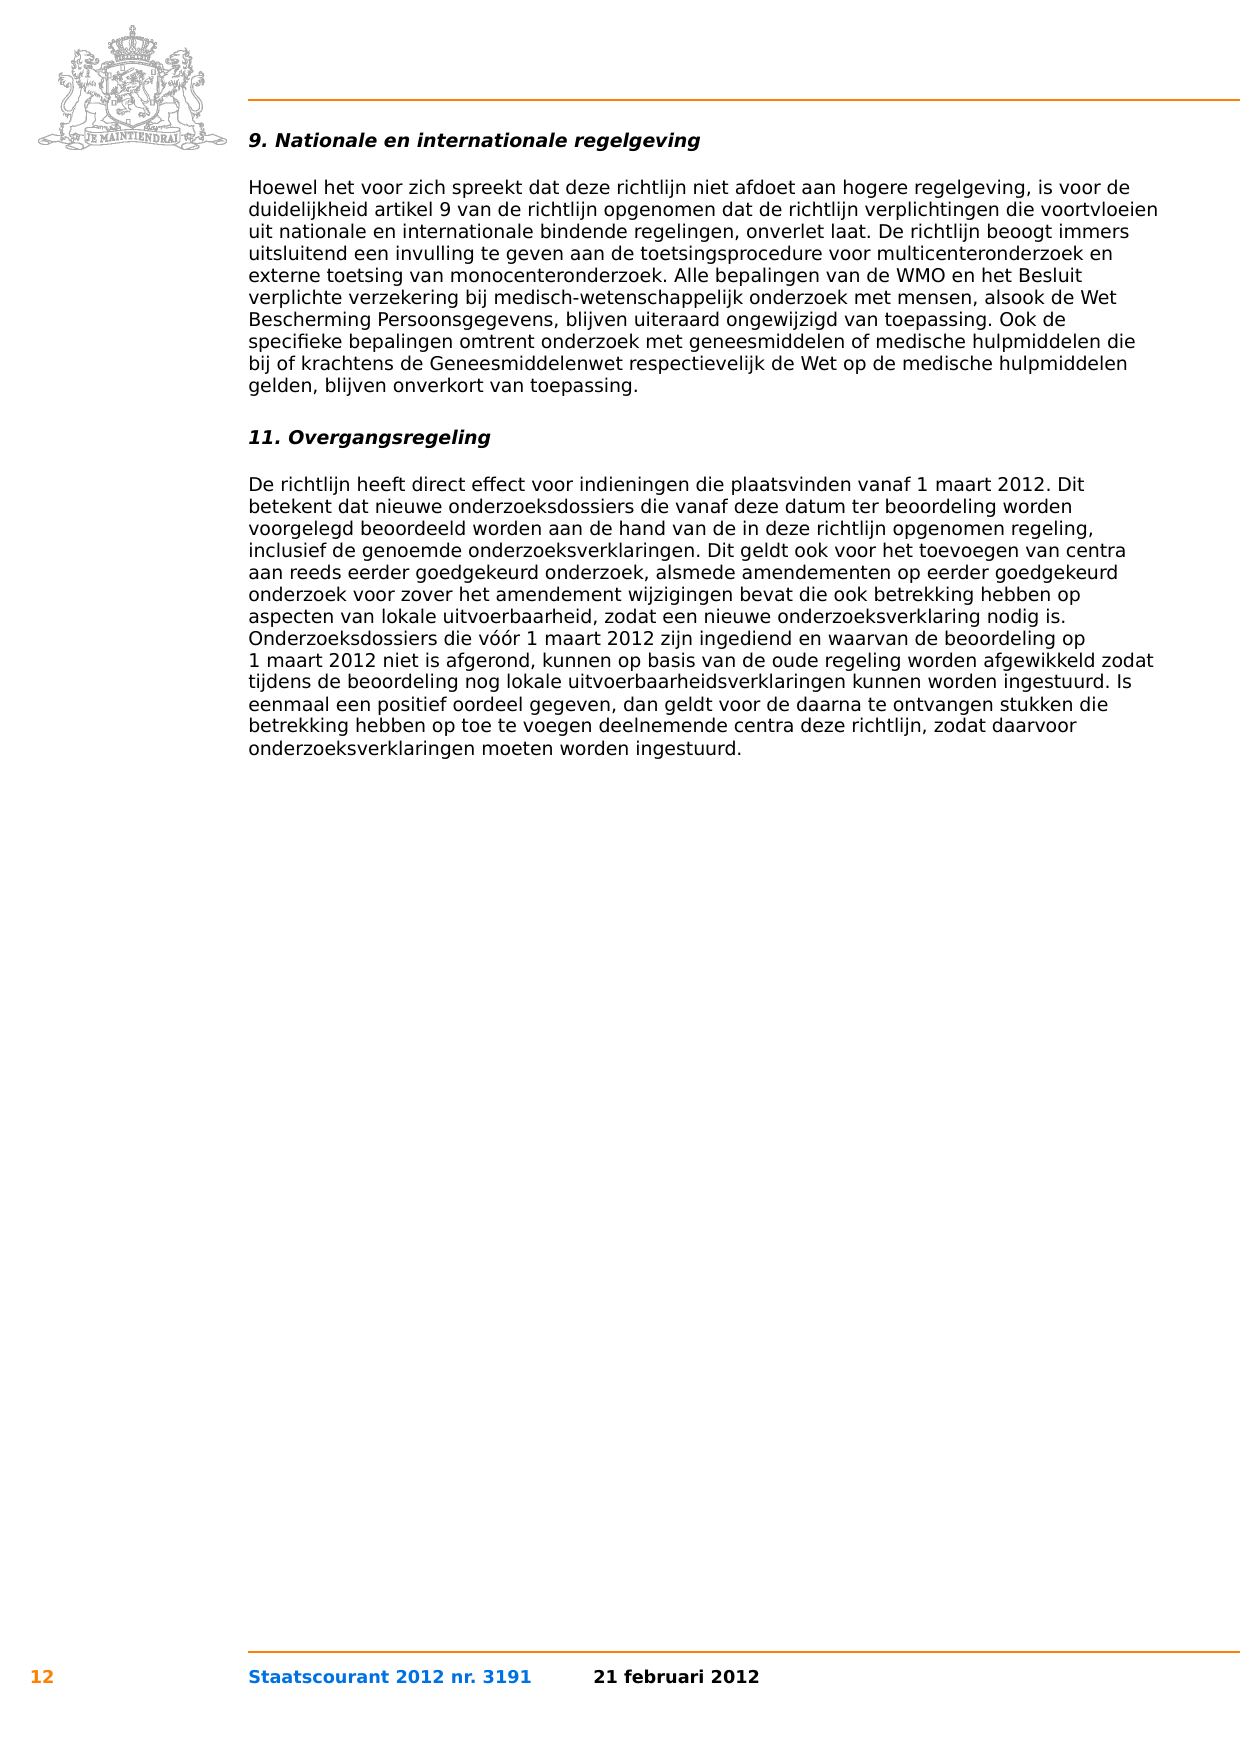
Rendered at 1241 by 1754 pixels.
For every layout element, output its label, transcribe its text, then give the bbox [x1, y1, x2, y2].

text Hoewel het voor zich spreekt dat deze richtlijn niet afdoet aan hogere regelgeving, is voor de duidelijkheid artikel 9 van de richtlijn opgenomen dat de richtlijn verplichtingen die voortvloeien uit nationale en internationale bindende regelingen, onverlet laat. De richtlijn beoogt immers uitsluitend een invulling te geven aan de toetsingsprocedure voor multicenteronderzoek en externe toetsing van monocenteronderzoek. Alle bepalingen van de WMO en het Besluit verplichte verzekering bij medisch-wetenschappelijk onderzoek met mensen, alsook de Wet Bescherming Persoonsgegevens, blijven uiteraard ongewijzigd van toepassing. Ook de specifieke bepalingen omtrent onderzoek met geneesmiddelen of medische hulpmiddelen die bij of krachtens de Geneesmiddelenwet respectievelijk de Wet op de medische hulpmiddelen gelden, blijven onverkort van toepassing. [248, 177, 1163, 397]
subtitle 11. Overgangsregeling [248, 427, 1163, 449]
text Onderzoeksdossiers die vóór 1 maart 2012 zijn ingediend en waarvan de beoordeling op 1 maart 2012 niet is afgerond, kunnen op basis van de oude regeling worden afgewikkeld zodat tijdens de beoordeling nog lokale uitvoerbaarheidsverklaringen kunnen worden ingestuurd. Is eenmaal een positief oordeel gegeven, dan geldt voor de daarna te ontvangen stukken die betrekking hebben op toe te voegen deelnemende centra deze richtlijn, zodat daarvoor onderzoeksverklaringen moeten worden ingestuurd. [248, 627, 1163, 759]
subtitle 9. Nationale en internationale regelgeving [248, 130, 1163, 152]
text De richtlijn heeft direct effect voor indieningen die plaatsvinden vanaf 1 maart 2012. Dit betekent dat nieuwe onderzoeksdossiers die vanaf deze datum ter beoordeling worden voorgelegd beoordeeld worden aan de hand van de in deze richtlijn opgenomen regeling, inclusief de genoemde onderzoeksverklaringen. Dit geldt ook voor het toevoegen van centra aan reeds eerder goedgekeurd onderzoek, alsmede amendementen op eerder goedgekeurd onderzoek voor zover het amendement wijzigingen bevat die ook betrekking hebben op aspecten van lokale uitvoerbaarheid, zodat een nieuwe onderzoeksverklaring nodig is. [248, 474, 1163, 627]
picture [38, 25, 227, 150]
